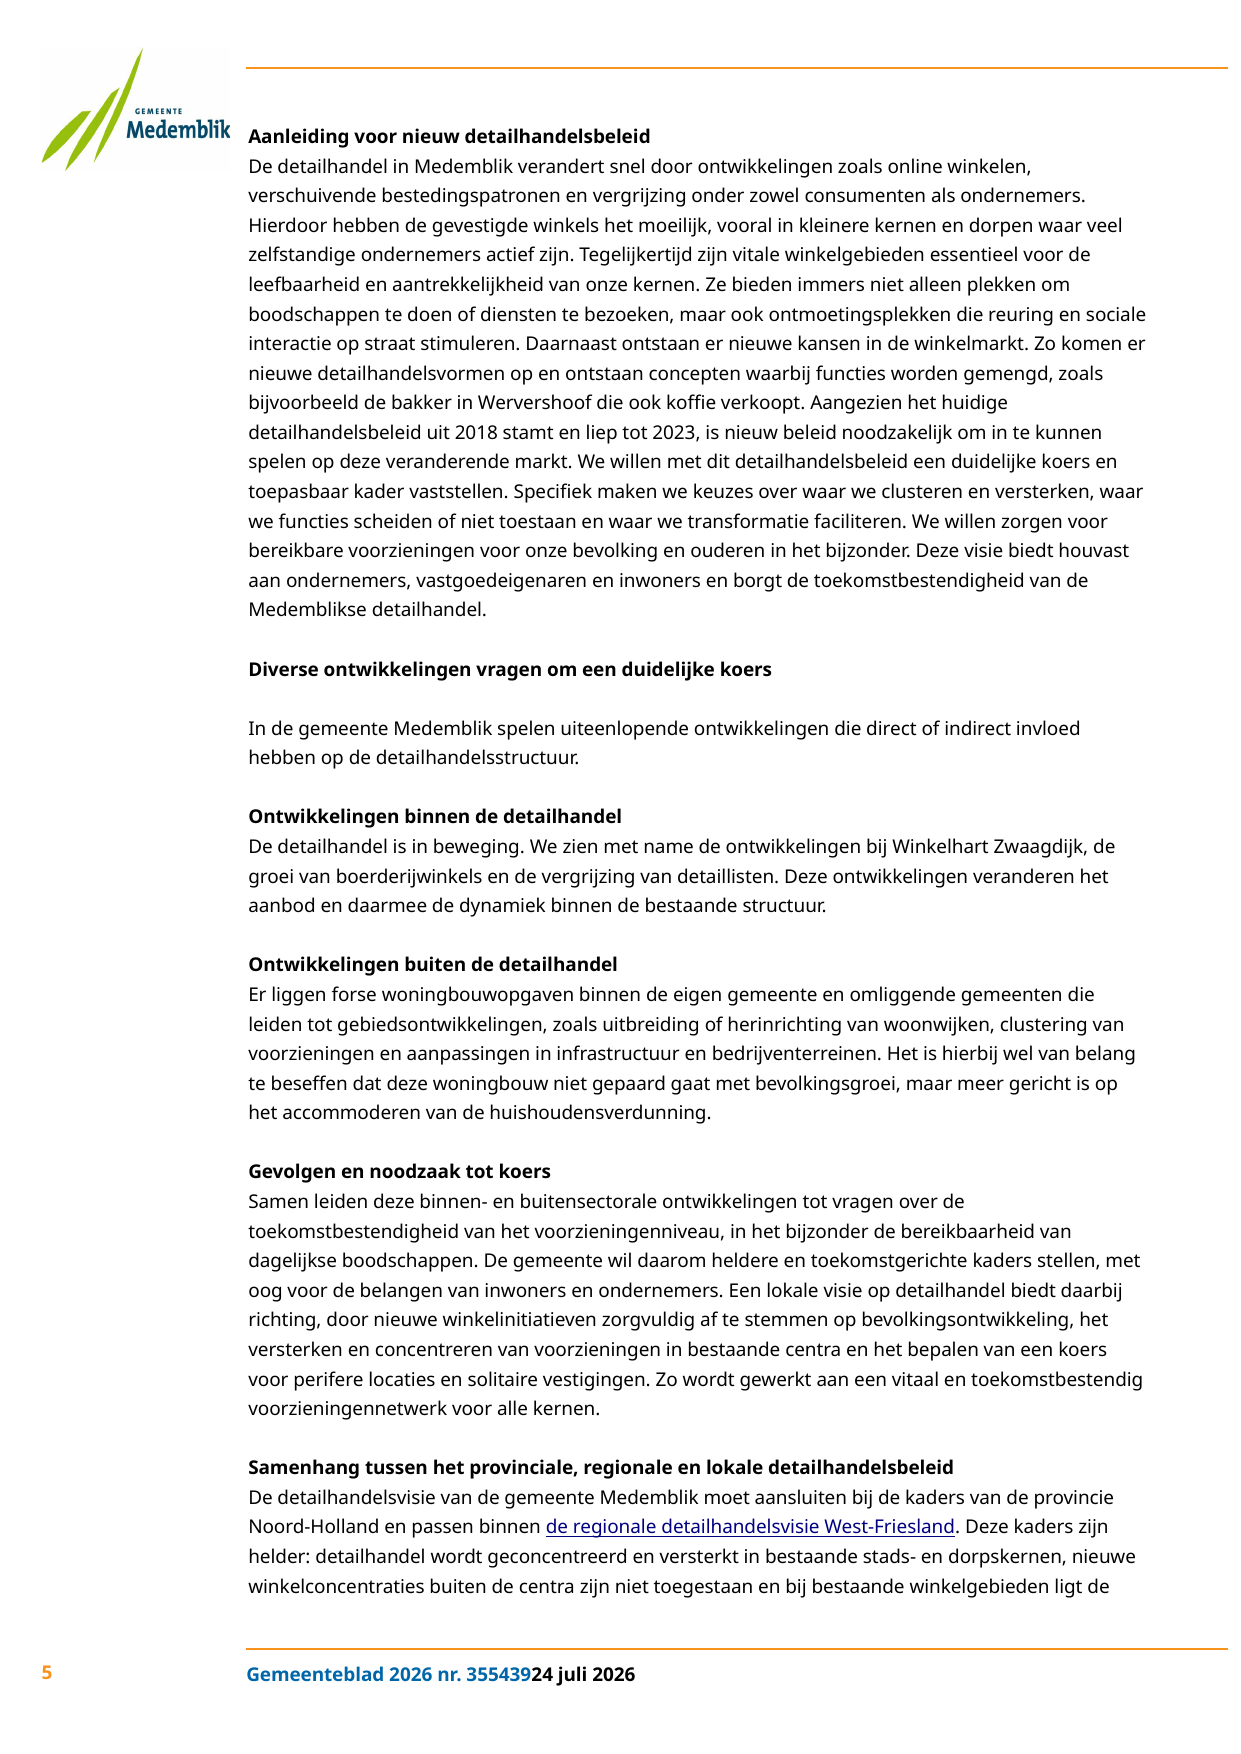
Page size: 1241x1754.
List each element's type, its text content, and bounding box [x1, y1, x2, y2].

text De detailhandel in Medemblik verandert snel door ontwikkelingen zoals online winkelen, verschuivende bestedingspatronen en vergrijzing onder zowel consumenten als ondernemers. Hierdoor hebben de gevestigde winkels het moeilijk, vooral in kleinere kernen en dorpen waar veel zelfstandige ondernemers actief zijn. Tegelijkertijd zijn vitale winkelgebieden essentieel voor de leefbaarheid en aantrekkelijkheid van onze kernen. Ze bieden immers niet alleen plekken om boodschappen te doen of diensten te bezoeken, maar ook ontmoetingsplekken die reuring en sociale interactie op straat stimuleren. Daarnaast ontstaan er nieuwe kansen in de winkelmarkt. Zo komen er nieuwe detailhandelsvormen op en ontstaan concepten waarbij functies worden gemengd, zoals bijvoorbeeld de bakker in Wervershoof die ook koffie verkoopt. Aangezien het huidige detailhandelsbeleid uit 2018 stamt en liep tot 2023, is nieuw beleid noodzakelijk om in te kunnen spelen op deze veranderende markt. We willen met dit detailhandelsbeleid een duidelijke koers en toepasbaar kader vaststellen. Specifiek maken we keuzes over waar we clusteren en versterken, waar we functies scheiden of niet toestaan en waar we transformatie faciliteren. We willen zorgen voor bereikbare voorzieningen voor onze bevolking en ouderen in het bijzonder. Deze visie biedt houvast aan ondernemers, vastgoedeigenaren en inwoners en borgt de toekomstbestendigheid van de Medemblikse detailhandel. [248, 153, 1152, 622]
text De detailhandelsvisie van de gemeente Medemblik moet aansluiten bij de kaders van de provincie Noord-Holland en passen binnen de regionale detailhandelsvisie West-Friesland. Deze kaders zijn helder: detailhandel wordt geconcentreerd en versterkt in bestaande stads- en dorpskernen, nieuwe winkelconcentraties buiten de centra zijn niet toegestaan en bij bestaande winkelgebieden ligt de [248, 1484, 1152, 1598]
picture [41, 47, 231, 172]
text Diverse ontwikkelingen vragen om een duidelijke koers [248, 656, 1152, 681]
text De detailhandel is in beweging. We zien met name de ontwikkelingen bij Winkelhart Zwaagdijk, de groei van boerderijwinkels en de vergrijzing van detaillisten. Deze ontwikkelingen veranderen het aanbod en daarmee de dynamiek binnen de bestaande structuur. [248, 833, 1152, 918]
text Aanleiding voor nieuw detailhandelsbeleid [248, 123, 1152, 149]
text Samenhang tussen het provinciale, regionale en lokale detailhandelsbeleid [248, 1454, 1152, 1480]
text Er liggen forse woningbouwopgaven binnen de eigen gemeente en omliggende gemeenten die leiden tot gebiedsontwikkelingen, zoals uitbreiding of herinrichting van woonwijken, clustering van voorzieningen en aanpassingen in infrastructuur en bedrijventerreinen. Het is hierbij wel van belang te beseffen dat deze woningbouw niet gepaard gaat met bevolkingsgroei, maar meer gericht is op het accommoderen van de huishoudensverdunning. [248, 981, 1152, 1125]
text Ontwikkelingen binnen de detailhandel [248, 804, 1152, 829]
text Gevolgen en noodzaak tot koers [248, 1159, 1152, 1184]
text Ontwikkelingen buiten de detailhandel [248, 952, 1152, 977]
text Samen leiden deze binnen- en buitensectorale ontwikkelingen tot vragen over de toekomstbestendigheid van het voorzieningenniveau, in het bijzonder de bereikbaarheid van dagelijkse boodschappen. De gemeente wil daarom heldere en toekomstgerichte kaders stellen, met oog voor de belangen van inwoners en ondernemers. Een lokale visie op detailhandel biedt daarbij richting, door nieuwe winkelinitiatieven zorgvuldig af te stemmen op bevolkingsontwikkeling, het versterken en concentreren van voorzieningen in bestaande centra en het bepalen van een koers voor perifere locaties en solitaire vestigingen. Zo wordt gewerkt aan een vitaal en toekomstbestendig voorzieningennetwerk voor alle kernen. [248, 1188, 1152, 1421]
text In de gemeente Medemblik spelen uiteenlopende ontwikkelingen die direct of indirect invloed hebben op de detailhandelsstructuur. [248, 715, 1152, 770]
